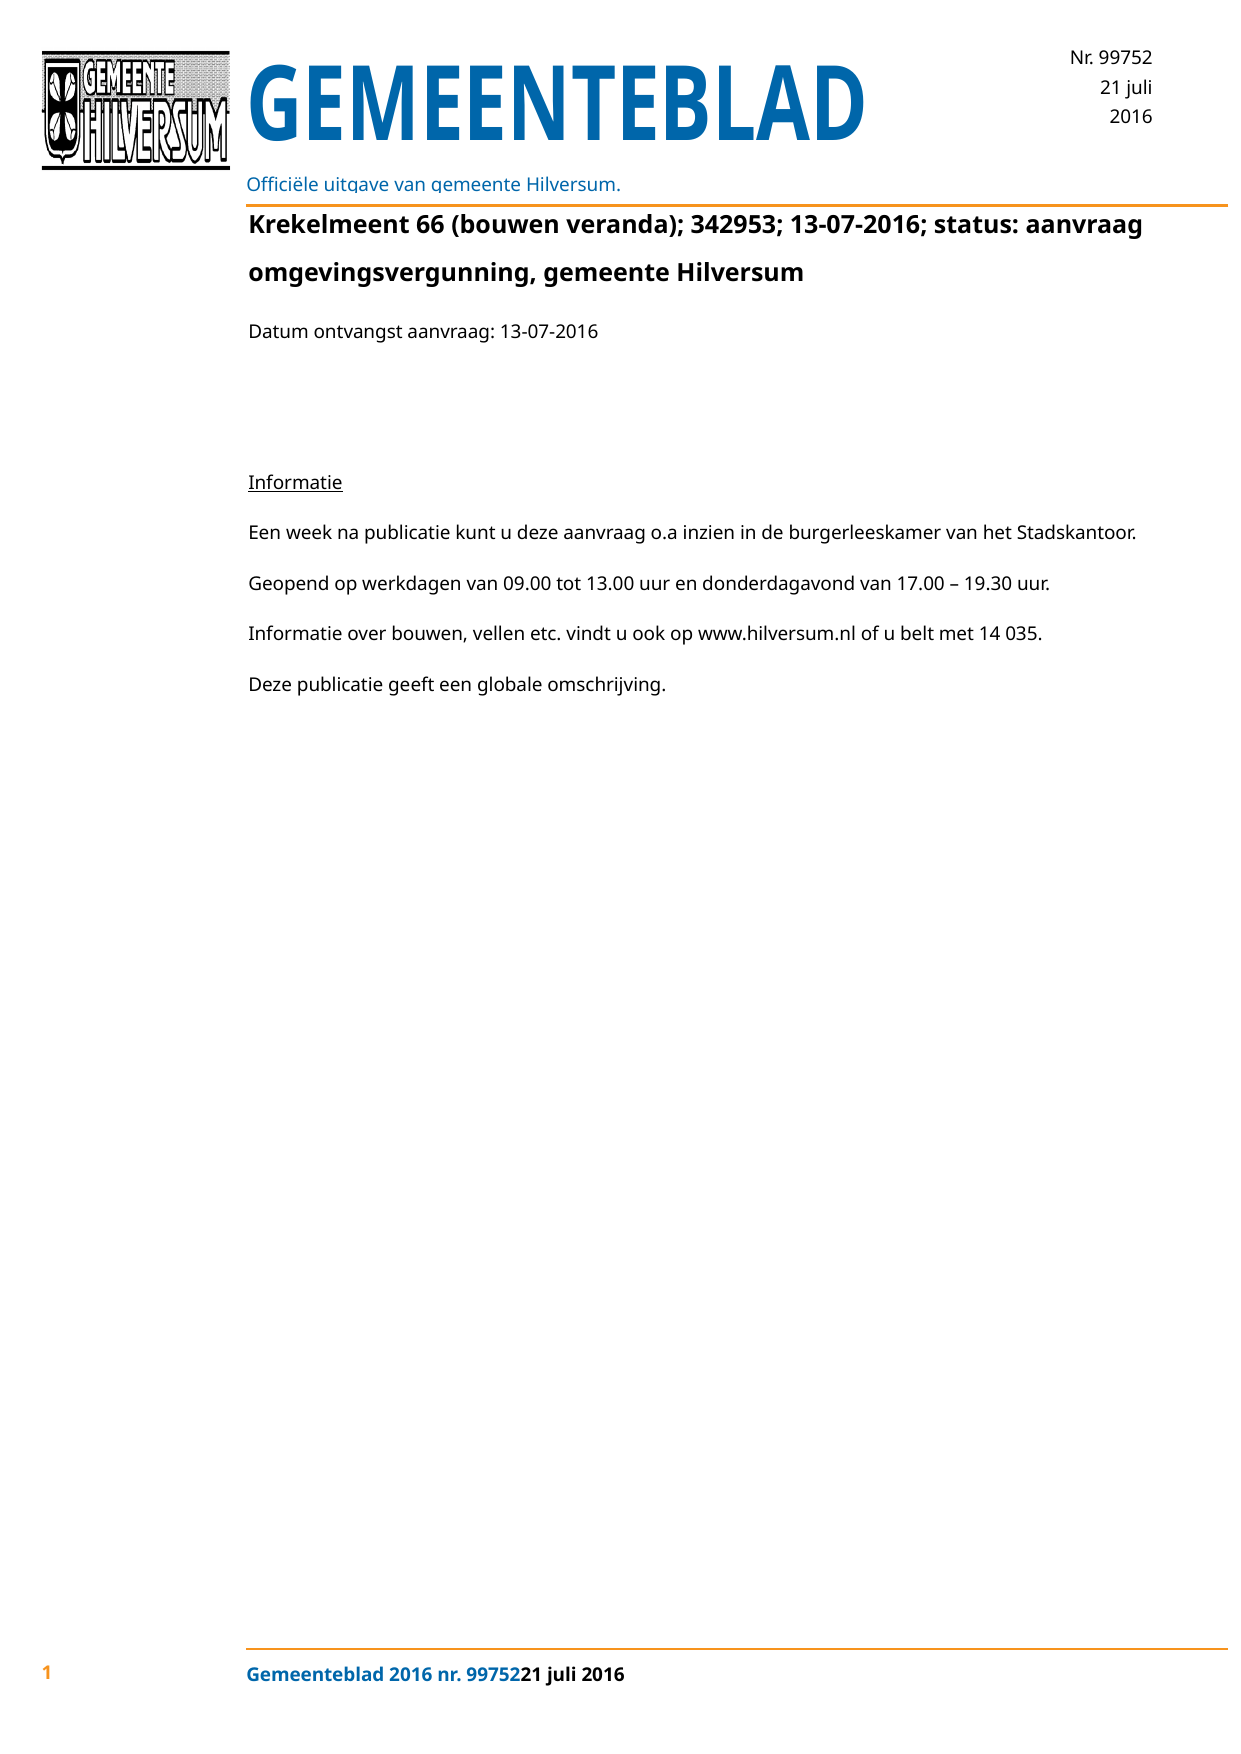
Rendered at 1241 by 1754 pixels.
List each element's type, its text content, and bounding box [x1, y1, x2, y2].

text Deze publicatie geeft een globale omschrijving. [248, 671, 1152, 697]
text Datum ontvangst aanvraag: 13-07-2016 [248, 318, 1152, 344]
text Informatie over bouwen, vellen etc. vindt u ook op www.hilversum.nl of u belt met 14 035. [248, 620, 1152, 646]
text Een week na publicatie kunt u deze aanvraag o.a inzien in de burgerleeskamer van het Stadskantoor. [248, 519, 1152, 545]
picture [41, 47, 231, 172]
text Krekelmeent 66 (bouwen veranda); 342953; 13-07-2016; status: aanvraag omgevingsvergunning, gemeente Hilversum [248, 207, 1152, 288]
text Informatie [248, 469, 1152, 495]
text Geopend op werkdagen van 09.00 tot 13.00 uur en donderdagavond van 17.00 – 19.30 uur. [248, 570, 1152, 596]
